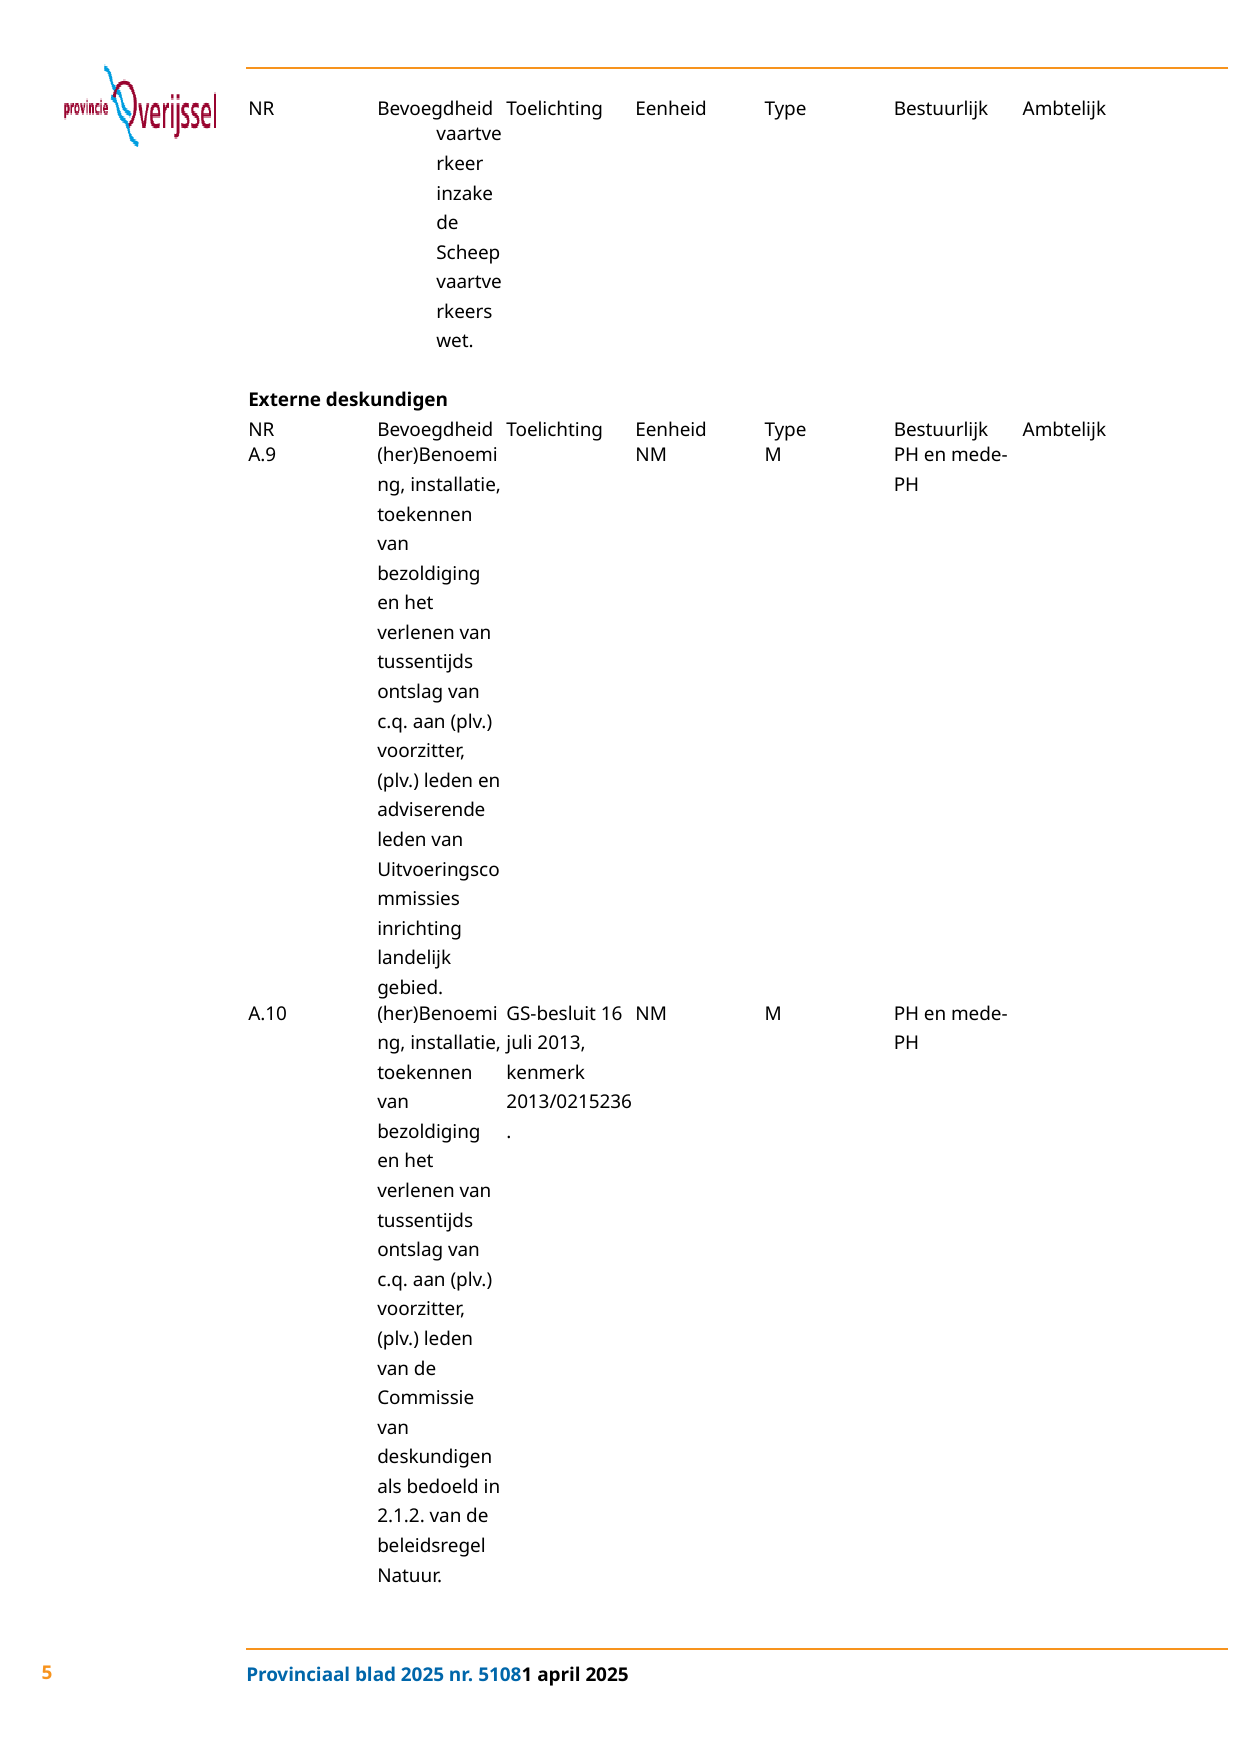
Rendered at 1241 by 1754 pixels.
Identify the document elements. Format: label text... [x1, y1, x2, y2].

table_header Bevoegdheid [377, 416, 506, 442]
table_cell (her)Benoeming, installatie, toekennen van bezoldiging en het verlenen van tussentijds ontslag van c.q. aan (plv.) voorzitter, (plv.) leden van de Commissie van deskundigen als bedoeld in 2.1.2. van de beleidsregel Natuur. [377, 1000, 506, 1588]
table_cell GS-besluit 16 juli 2013, kenmerk 2013/0215236. [506, 1000, 635, 1588]
table_cell [1023, 442, 1152, 1000]
text Externe deskundigen [248, 386, 1152, 412]
table_cell vaartverkeer inzake de Scheepvaartverkeerswet. [377, 121, 506, 353]
table_cell PH en mede-PH [894, 1000, 1022, 1588]
table_header Eenheid [635, 95, 764, 121]
table_header Bestuurlijk [894, 416, 1022, 442]
table_header Toelichting [506, 95, 635, 121]
table_cell [635, 121, 764, 353]
table_cell NM [635, 1000, 764, 1588]
table_header Ambtelijk [1023, 95, 1152, 121]
table_header Eenheid [635, 416, 764, 442]
table_header Type [764, 416, 893, 442]
table_header Bestuurlijk [894, 95, 1022, 121]
table_cell [506, 442, 635, 1000]
table_cell PH en mede-PH [894, 442, 1022, 1000]
table_header Bevoegdheid [377, 95, 506, 121]
table_cell [1023, 121, 1152, 353]
table_header Toelichting [506, 416, 635, 442]
table_cell NM [635, 442, 764, 1000]
table_cell [1023, 1000, 1152, 1588]
picture [41, 47, 231, 172]
table_cell A.9 [248, 442, 377, 1000]
table_cell M [764, 1000, 893, 1588]
table_cell A.10 [248, 1000, 377, 1588]
table_cell [248, 121, 377, 353]
table_header Ambtelijk [1023, 416, 1152, 442]
table_cell M [764, 442, 893, 1000]
table_header Type [764, 95, 893, 121]
table_cell (her)Benoeming, installatie, toekennen van bezoldiging en het verlenen van tussentijds ontslag van c.q. aan (plv.) voorzitter, (plv.) leden en adviserende leden van Uitvoeringscommissies inrichting landelijk gebied. [377, 442, 506, 1000]
table_header NR [248, 95, 377, 121]
table_cell [894, 121, 1022, 353]
table_cell [764, 121, 893, 353]
table_cell [506, 121, 635, 353]
table_header NR [248, 416, 377, 442]
